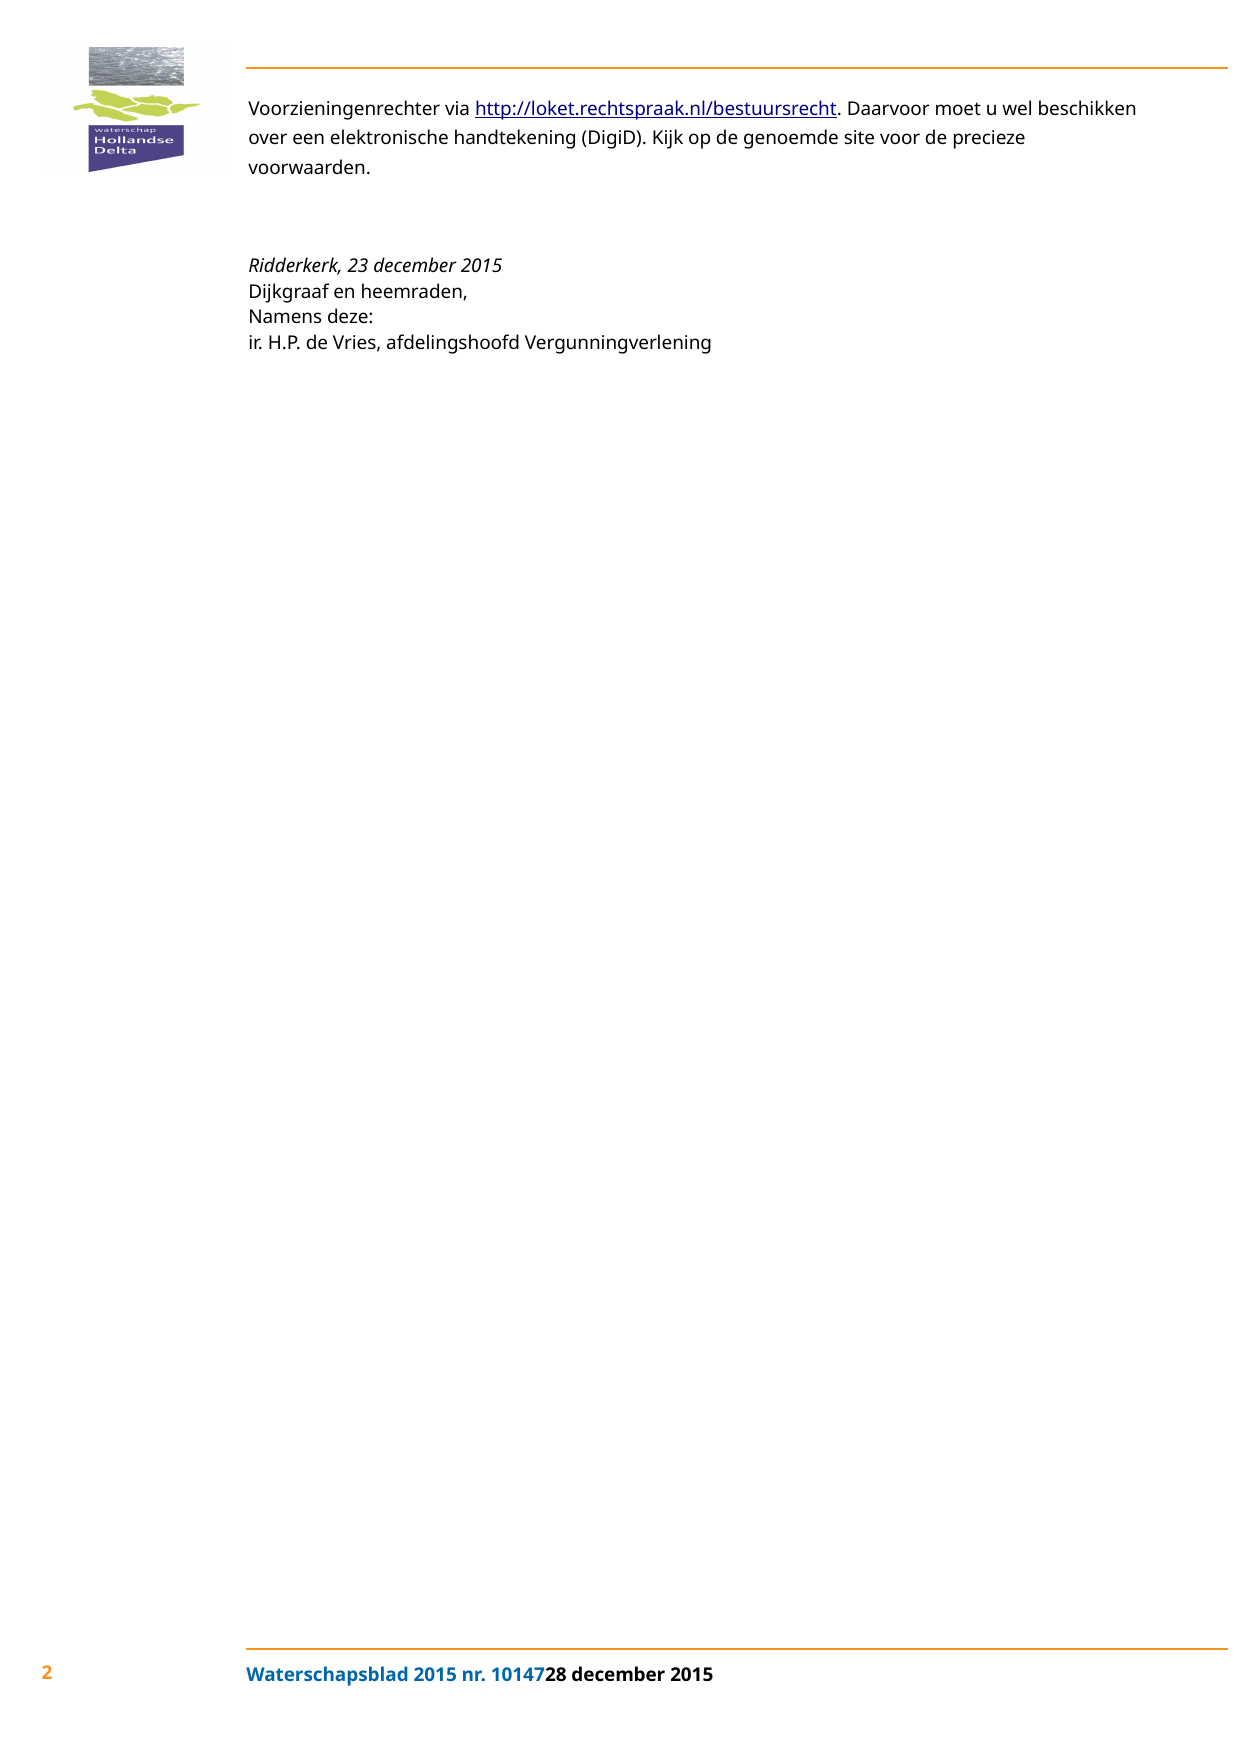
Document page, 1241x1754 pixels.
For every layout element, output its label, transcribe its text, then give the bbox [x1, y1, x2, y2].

text Ridderkerk, 23 december 2015 [248, 252, 1152, 278]
text Dijkgraaf en heemraden, [248, 278, 1152, 304]
text Namens deze: [248, 304, 1152, 329]
text ir. H.P. de Vries, afdelingshoofd Vergunningverlening [248, 329, 1152, 355]
text Voorzieningenrechter via http://loket.rechtspraak.nl/bestuursrecht. Daarvoor moet u wel beschikken over een elektronische handtekening (DigiD). Kijk op de genoemde site voor de precieze voorwaarden. [248, 95, 1152, 180]
picture [41, 47, 231, 172]
